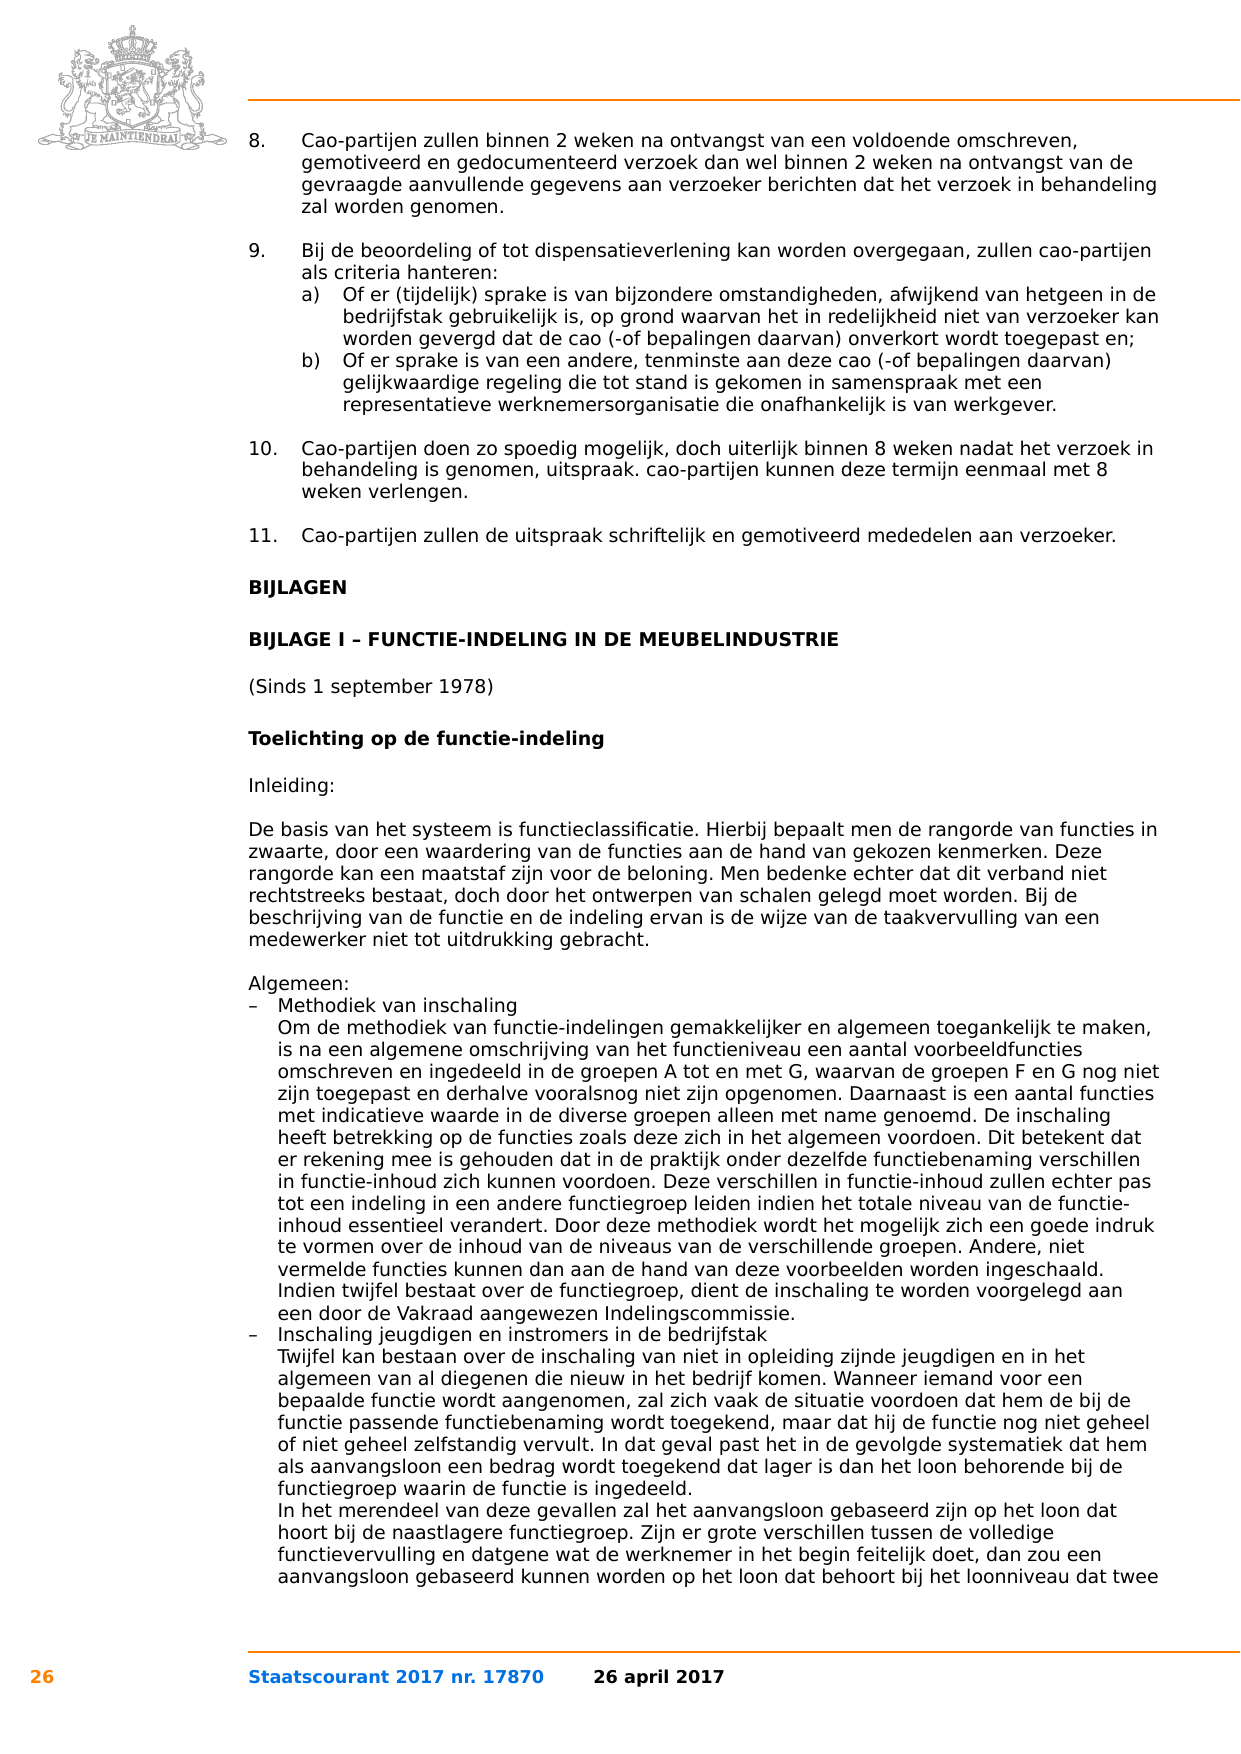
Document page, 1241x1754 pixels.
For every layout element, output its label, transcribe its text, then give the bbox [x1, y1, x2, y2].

text De basis van het systeem is functieclassificatie. Hierbij bepaalt men de rangorde van functies in zwaarte, door een waardering van de functies aan de hand van gekozen kenmerken. Deze rangorde kan een maatstaf zijn voor de beloning. Men bedenke echter dat dit verband niet rechtstreeks bestaat, doch door het ontwerpen van schalen gelegd moet worden. Bij de beschrijving van de functie en de indeling ervan is de wijze van de taakvervulling van een medewerker niet tot uitdrukking gebracht. [248, 819, 1163, 951]
text 11. Cao-partijen zullen de uitspraak schriftelijk en gemotiveerd mededelen aan verzoeker. [248, 525, 1163, 547]
text Twijfel kan bestaan over de inschaling van niet in opleiding zijnde jeugdigen en in het algemeen van al diegenen die nieuw in het bedrijf komen. Wanneer iemand voor een bepaalde functie wordt aangenomen, zal zich vaak de situatie voordoen dat hem de bij de functie passende functiebenaming wordt toegekend, maar dat hij de functie nog niet geheel of niet geheel zelfstandig vervult. In dat geval past het in de gevolgde systematiek dat hem als aanvangsloon een bedrag wordt toegekend dat lager is dan het loon behorende bij de functiegroep waarin de functie is ingedeeld. [277, 1346, 1163, 1500]
text Algemeen: [248, 973, 1163, 995]
text – Methodiek van inschaling [248, 995, 1163, 1017]
text (Sinds 1 september 1978) [248, 676, 1163, 698]
text a) Of er (tijdelijk) sprake is van bijzondere omstandigheden, afwijkend van hetgeen in de bedrijfstak gebruikelijk is, op grond waarvan het in redelijkheid niet van verzoeker kan worden gevergd dat de cao (-of bepalingen daarvan) onverkort wordt toegepast en; [301, 284, 1163, 349]
text 9. Bij de beoordeling of tot dispensatieverlening kan worden overgegaan, zullen cao-partijen als criteria hanteren: [248, 240, 1163, 284]
text – Inschaling jeugdigen en instromers in de bedrijfstak [248, 1324, 1163, 1346]
text Inleiding: [248, 775, 1163, 797]
subtitle BIJLAGE I – FUNCTIE-INDELING IN DE MEUBELINDUSTRIE [248, 629, 1163, 651]
picture [38, 25, 227, 150]
subtitle Toelichting op de functie-indeling [248, 728, 1163, 750]
text 10. Cao-partijen doen zo spoedig mogelijk, doch uiterlijk binnen 8 weken nadat het verzoek in behandeling is genomen, uitspraak. cao-partijen kunnen deze termijn eenmaal met 8 weken verlengen. [248, 437, 1163, 503]
text Om de methodiek van functie-indelingen gemakkelijker en algemeen toegankelijk te maken, is na een algemene omschrijving van het functieniveau een aantal voorbeeldfuncties omschreven en ingedeeld in de groepen A tot en met G, waarvan de groepen F en G nog niet zijn toegepast en derhalve vooralsnog niet zijn opgenomen. Daarnaast is een aantal functies met indicatieve waarde in de diverse groepen alleen met name genoemd. De inschaling heeft betrekking op de functies zoals deze zich in het algemeen voordoen. Dit betekent dat er rekening mee is gehouden dat in de praktijk onder dezelfde functiebenaming verschillen in functie-inhoud zich kunnen voordoen. Deze verschillen in functie-inhoud zullen echter pas tot een indeling in een andere functiegroep leiden indien het totale niveau van de functie-inhoud essentieel verandert. Door deze methodiek wordt het mogelijk zich een goede indruk te vormen over de inhoud van de niveaus van de verschillende groepen. Andere, niet vermelde functies kunnen dan aan de hand van deze voorbeelden worden ingeschaald. Indien twijfel bestaat over de functiegroep, dient de inschaling te worden voorgelegd aan een door de Vakraad aangewezen Indelingscommissie. [277, 1017, 1163, 1324]
text b) Of er sprake is van een andere, tenminste aan deze cao (-of bepalingen daarvan) gelijkwaardige regeling die tot stand is gekomen in samenspraak met een representatieve werknemersorganisatie die onafhankelijk is van werkgever. [301, 349, 1163, 416]
text 8. Cao-partijen zullen binnen 2 weken na ontvangst van een voldoende omschreven, gemotiveerd en gedocumenteerd verzoek dan wel binnen 2 weken na ontvangst van de gevraagde aanvullende gegevens aan verzoeker berichten dat het verzoek in behandeling zal worden genomen. [248, 130, 1163, 218]
text In het merendeel van deze gevallen zal het aanvangsloon gebaseerd zijn op het loon dat hoort bij de naastlagere functiegroep. Zijn er grote verschillen tussen de volledige functievervulling en datgene wat de werknemer in het begin feitelijk doet, dan zou een aanvangsloon gebaseerd kunnen worden op het loon dat behoort bij het loonniveau dat twee [277, 1500, 1163, 1588]
subtitle BIJLAGEN [248, 577, 1163, 599]
